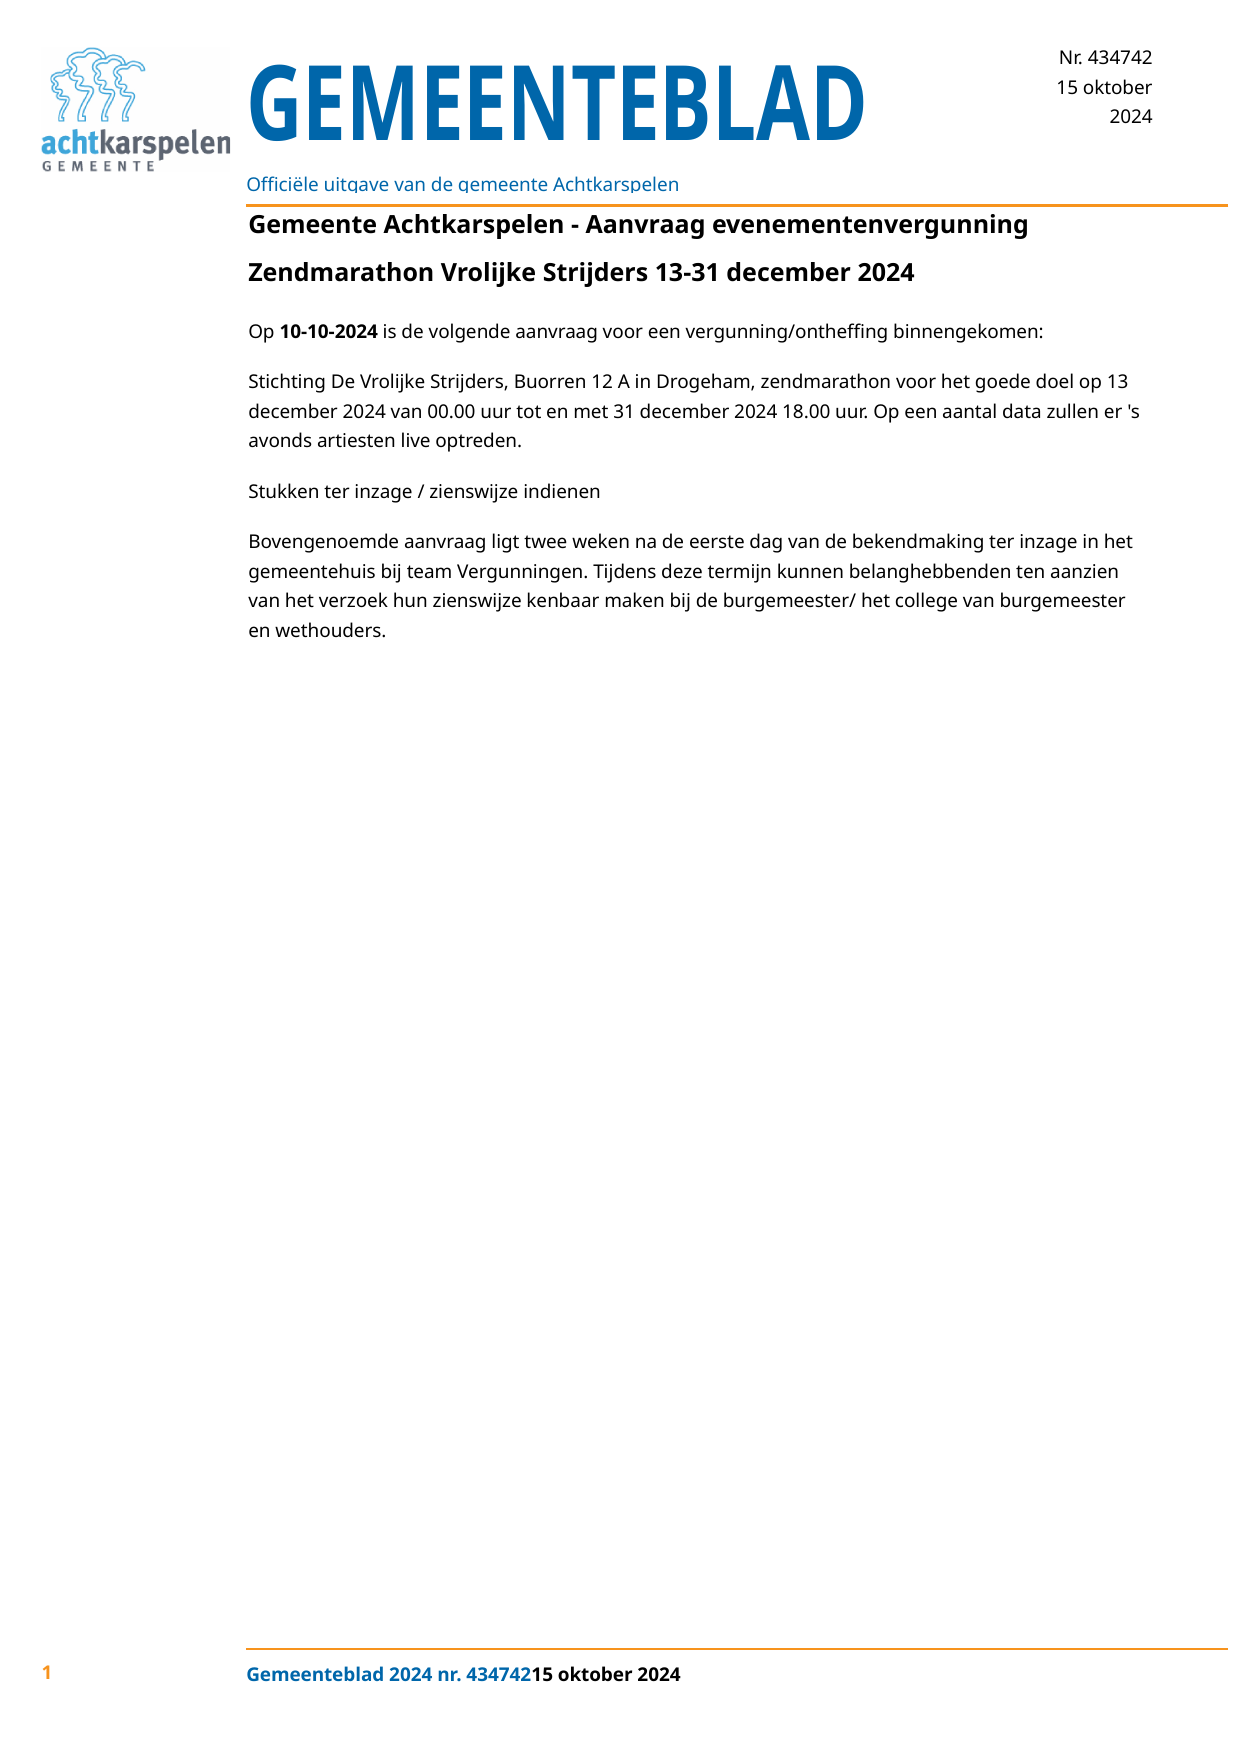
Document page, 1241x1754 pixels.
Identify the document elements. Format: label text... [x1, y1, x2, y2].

picture [41, 47, 231, 172]
text Gemeente Achtkarspelen - Aanvraag evenementenvergunning Zendmarathon Vrolijke Strijders 13-31 december 2024 [248, 207, 1152, 288]
text Op 10-10-2024 is de volgende aanvraag voor een vergunning/ontheffing binnengekomen: [248, 318, 1152, 344]
text Stichting De Vrolijke Strijders, Buorren 12 A in Drogeham, zendmarathon voor het goede doel op 13 december 2024 van 00.00 uur tot en met 31 december 2024 18.00 uur. Op een aantal data zullen er 's avonds artiesten live optreden. [248, 368, 1152, 453]
text Bovengenoemde aanvraag ligt twee weken na de eerste dag van de bekendmaking ter inzage in het gemeentehuis bij team Vergunningen. Tijdens deze termijn kunnen belanghebbenden ten aanzien van het verzoek hun zienswijze kenbaar maken bij de burgemeester/ het college van burgemeester en wethouders. [248, 528, 1152, 643]
text Stukken ter inzage / zienswijze indienen [248, 478, 1152, 504]
